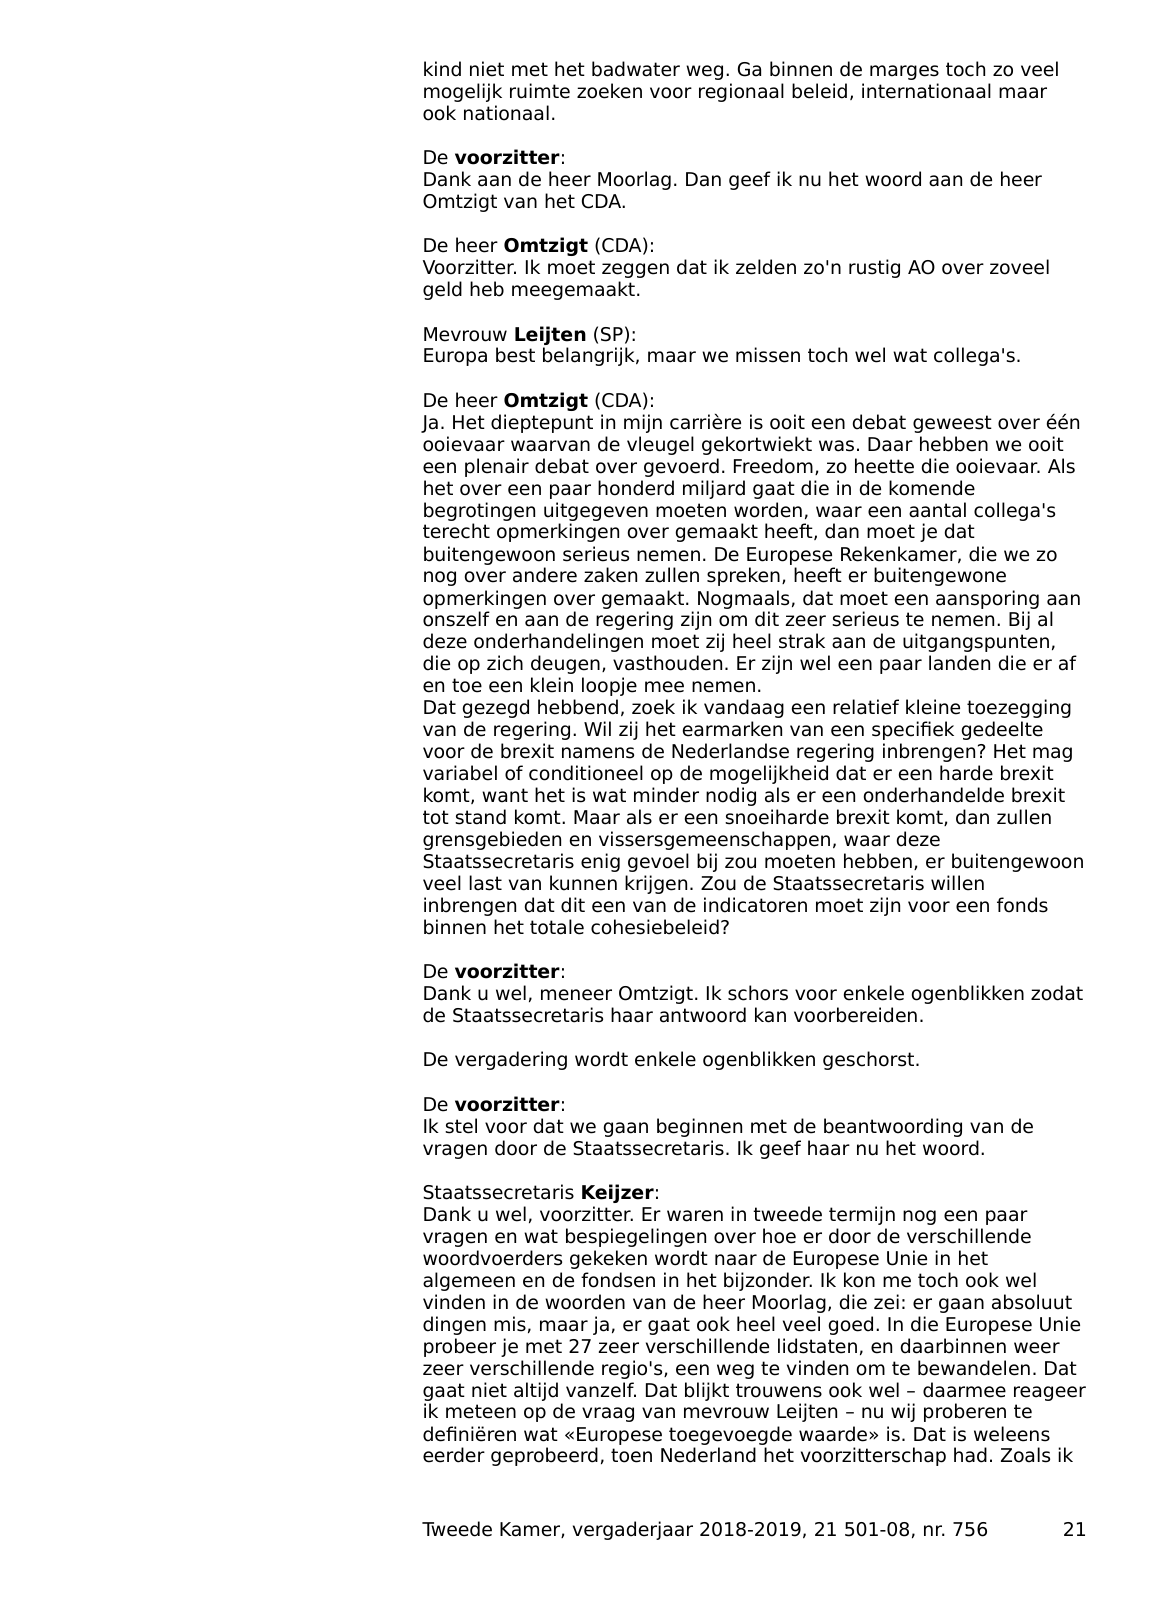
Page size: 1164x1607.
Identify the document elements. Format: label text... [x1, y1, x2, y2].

text Dat gezegd hebbend, zoek ik vandaag een relatief kleine toezegging van de regering. Wil zij het earmarken van een specifiek gedeelte voor de brexit namens de Nederlandse regering inbrengen? Het mag variabel of conditioneel op de mogelijkheid dat er een harde brexit komt, want het is wat minder nodig als er een onderhandelde brexit tot stand komt. Maar als er een snoeiharde brexit komt, dan zullen grensgebieden en vissersgemeenschappen, waar deze Staatssecretaris enig gevoel bij zou moeten hebben, er buitengewoon veel last van kunnen krijgen. Zou de Staatssecretaris willen inbrengen dat dit een van de indicatoren moet zijn voor een fonds binnen het totale cohesiebeleid? [422, 697, 1087, 939]
text Europa best belangrijk, maar we missen toch wel wat collega's. [422, 345, 1087, 367]
text De vergadering wordt enkele ogenblikken geschorst. [422, 1049, 1087, 1071]
text Dank u wel, voorzitter. Er waren in tweede termijn nog een paar vragen en wat bespiegelingen over hoe er door de verschillende woordvoerders gekeken wordt naar de Europese Unie in het algemeen en de fondsen in het bijzonder. Ik kon me toch ook wel vinden in de woorden van de heer Moorlag, die zei: er gaan absoluut dingen mis, maar ja, er gaat ook heel veel goed. In die Europese Unie probeer je met 27 zeer verschillende lidstaten, en daarbinnen weer zeer verschillende regio's, een weg te vinden om te bewandelen. Dat gaat niet altijd vanzelf. Dat blijkt trouwens ook wel – daarmee reageer ik meteen op de vraag van mevrouw Leijten – nu wij proberen te definiëren wat «Europese toegevoegde waarde» is. Dat is weleens eerder geprobeerd, toen Nederland het voorzitterschap had. Zoals ik [422, 1204, 1087, 1467]
text kind niet met het badwater weg. Ga binnen de marges toch zo veel mogelijk ruimte zoeken voor regionaal beleid, internationaal maar ook nationaal. [422, 59, 1087, 125]
text Dank aan de heer Moorlag. Dan geef ik nu het woord aan de heer Omtzigt van het CDA. [422, 169, 1087, 213]
text De voorzitter: [422, 147, 1087, 169]
text De heer Omtzigt (CDA): [422, 389, 1087, 412]
text Mevrouw Leijten (SP): [422, 323, 1087, 345]
text De voorzitter: [422, 961, 1087, 983]
text Dank u wel, meneer Omtzigt. Ik schors voor enkele ogenblikken zodat de Staatssecretaris haar antwoord kan voorbereiden. [422, 983, 1087, 1027]
text Voorzitter. Ik moet zeggen dat ik zelden zo'n rustig AO over zoveel geld heb meegemaakt. [422, 257, 1087, 301]
text Ja. Het dieptepunt in mijn carrière is ooit een debat geweest over één ooievaar waarvan de vleugel gekortwiekt was. Daar hebben we ooit een plenair debat over gevoerd. Freedom, zo heette die ooievaar. Als het over een paar honderd miljard gaat die in de komende begrotingen uitgegeven moeten worden, waar een aantal collega's terecht opmerkingen over gemaakt heeft, dan moet je dat buitengewoon serieus nemen. De Europese Rekenkamer, die we zo nog over andere zaken zullen spreken, heeft er buitengewone opmerkingen over gemaakt. Nogmaals, dat moet een aansporing aan onszelf en aan de regering zijn om dit zeer serieus te nemen. Bij al deze onderhandelingen moet zij heel strak aan de uitgangspunten, die op zich deugen, vasthouden. Er zijn wel een paar landen die er af en toe een klein loopje mee nemen. [422, 412, 1087, 697]
text De heer Omtzigt (CDA): [422, 235, 1087, 257]
text Ik stel voor dat we gaan beginnen met de beantwoording van de vragen door de Staatssecretaris. Ik geef haar nu het woord. [422, 1116, 1087, 1159]
text Staatssecretaris Keijzer: [422, 1182, 1087, 1204]
text De voorzitter: [422, 1093, 1087, 1116]
